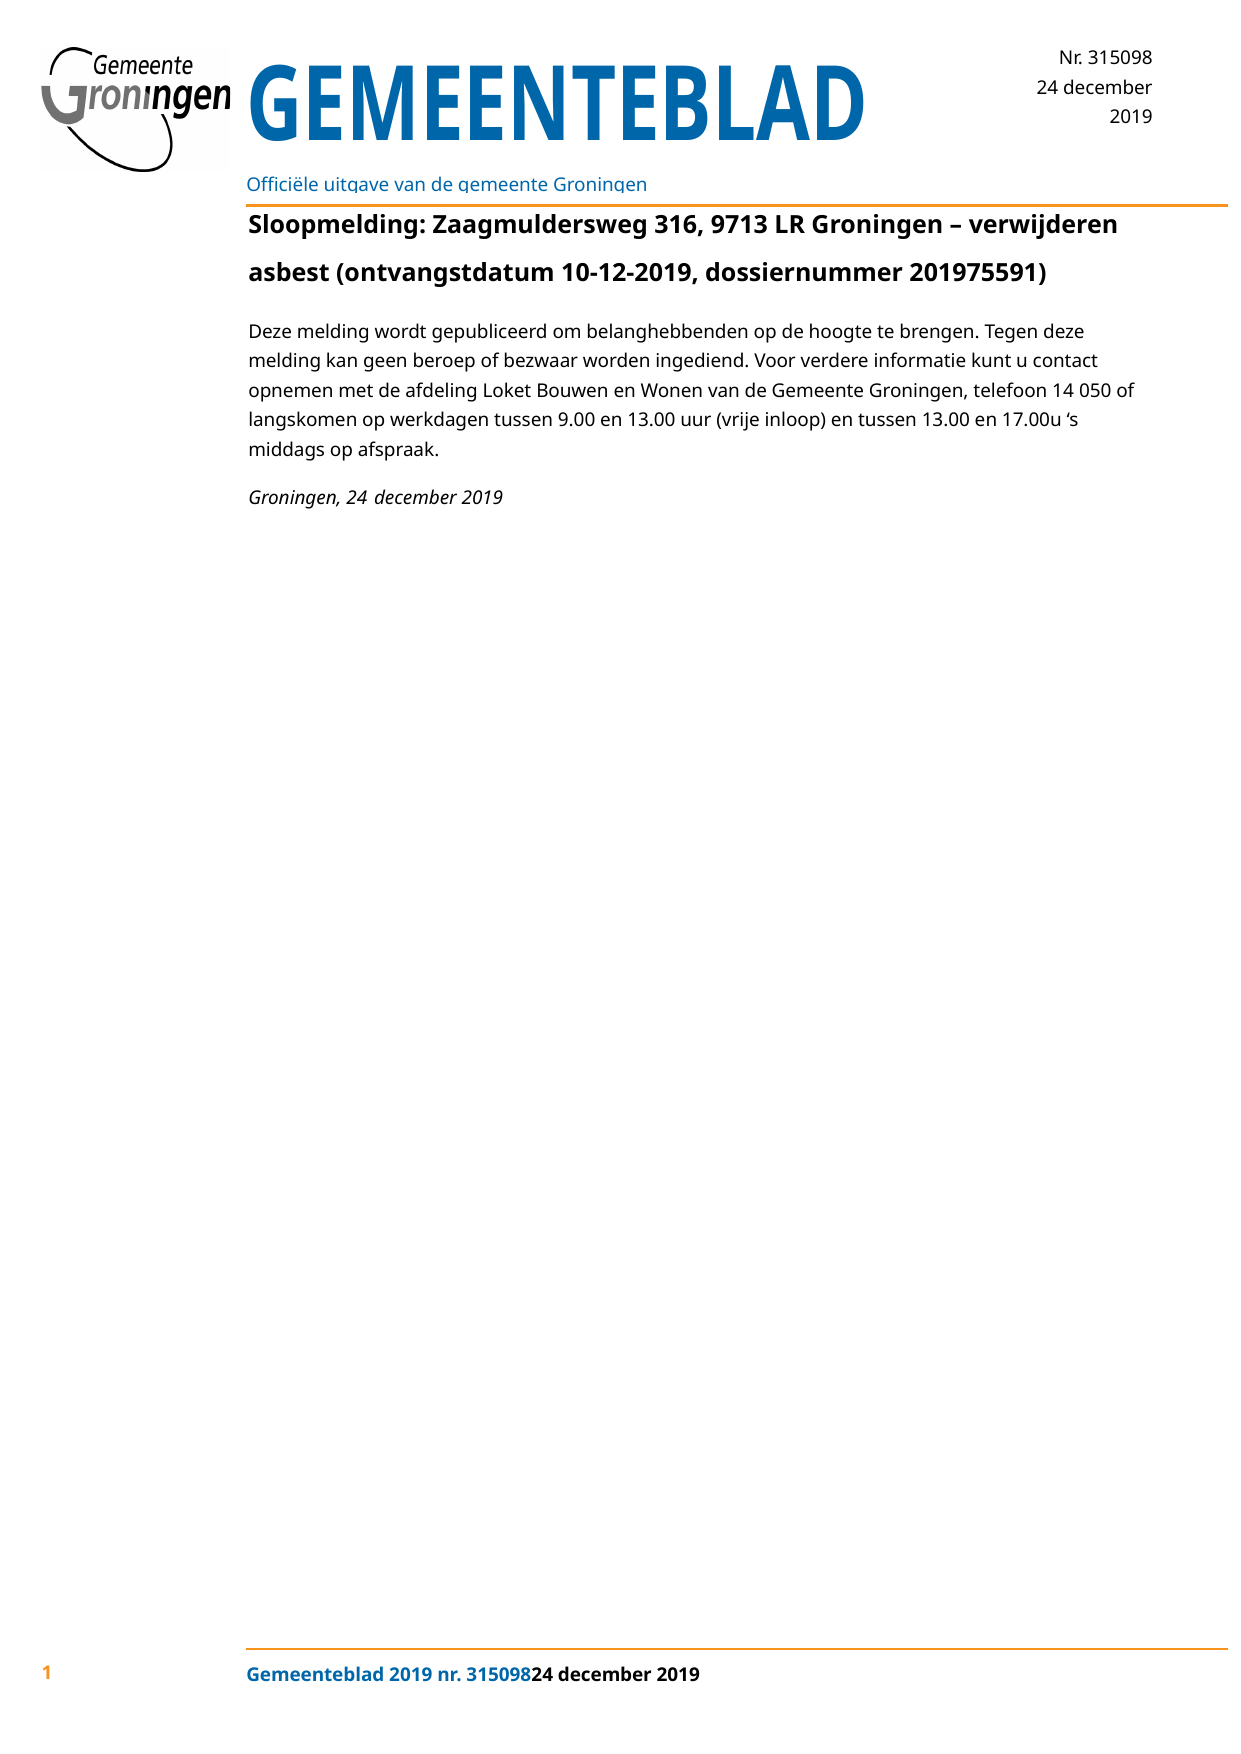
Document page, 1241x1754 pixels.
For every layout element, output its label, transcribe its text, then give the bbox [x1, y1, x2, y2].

picture [41, 47, 231, 172]
text Deze melding wordt gepubliceerd om belanghebbenden op de hoogte te brengen. Tegen deze melding kan geen beroep of bezwaar worden ingediend. Voor verdere informatie kunt u contact opnemen met de afdeling Loket Bouwen en Wonen van de Gemeente Groningen, telefoon 14 050 of langskomen op werkdagen tussen 9.00 en 13.00 uur (vrije inloop) en tussen 13.00 en 17.00u ‘s middags op afspraak. [248, 318, 1152, 462]
text Groningen, 24 december 2019 [248, 484, 1152, 510]
text Sloopmelding: Zaagmuldersweg 316, 9713 LR Groningen – verwijderen asbest (ontvangstdatum 10-12-2019, dossiernummer 201975591) [248, 207, 1152, 288]
